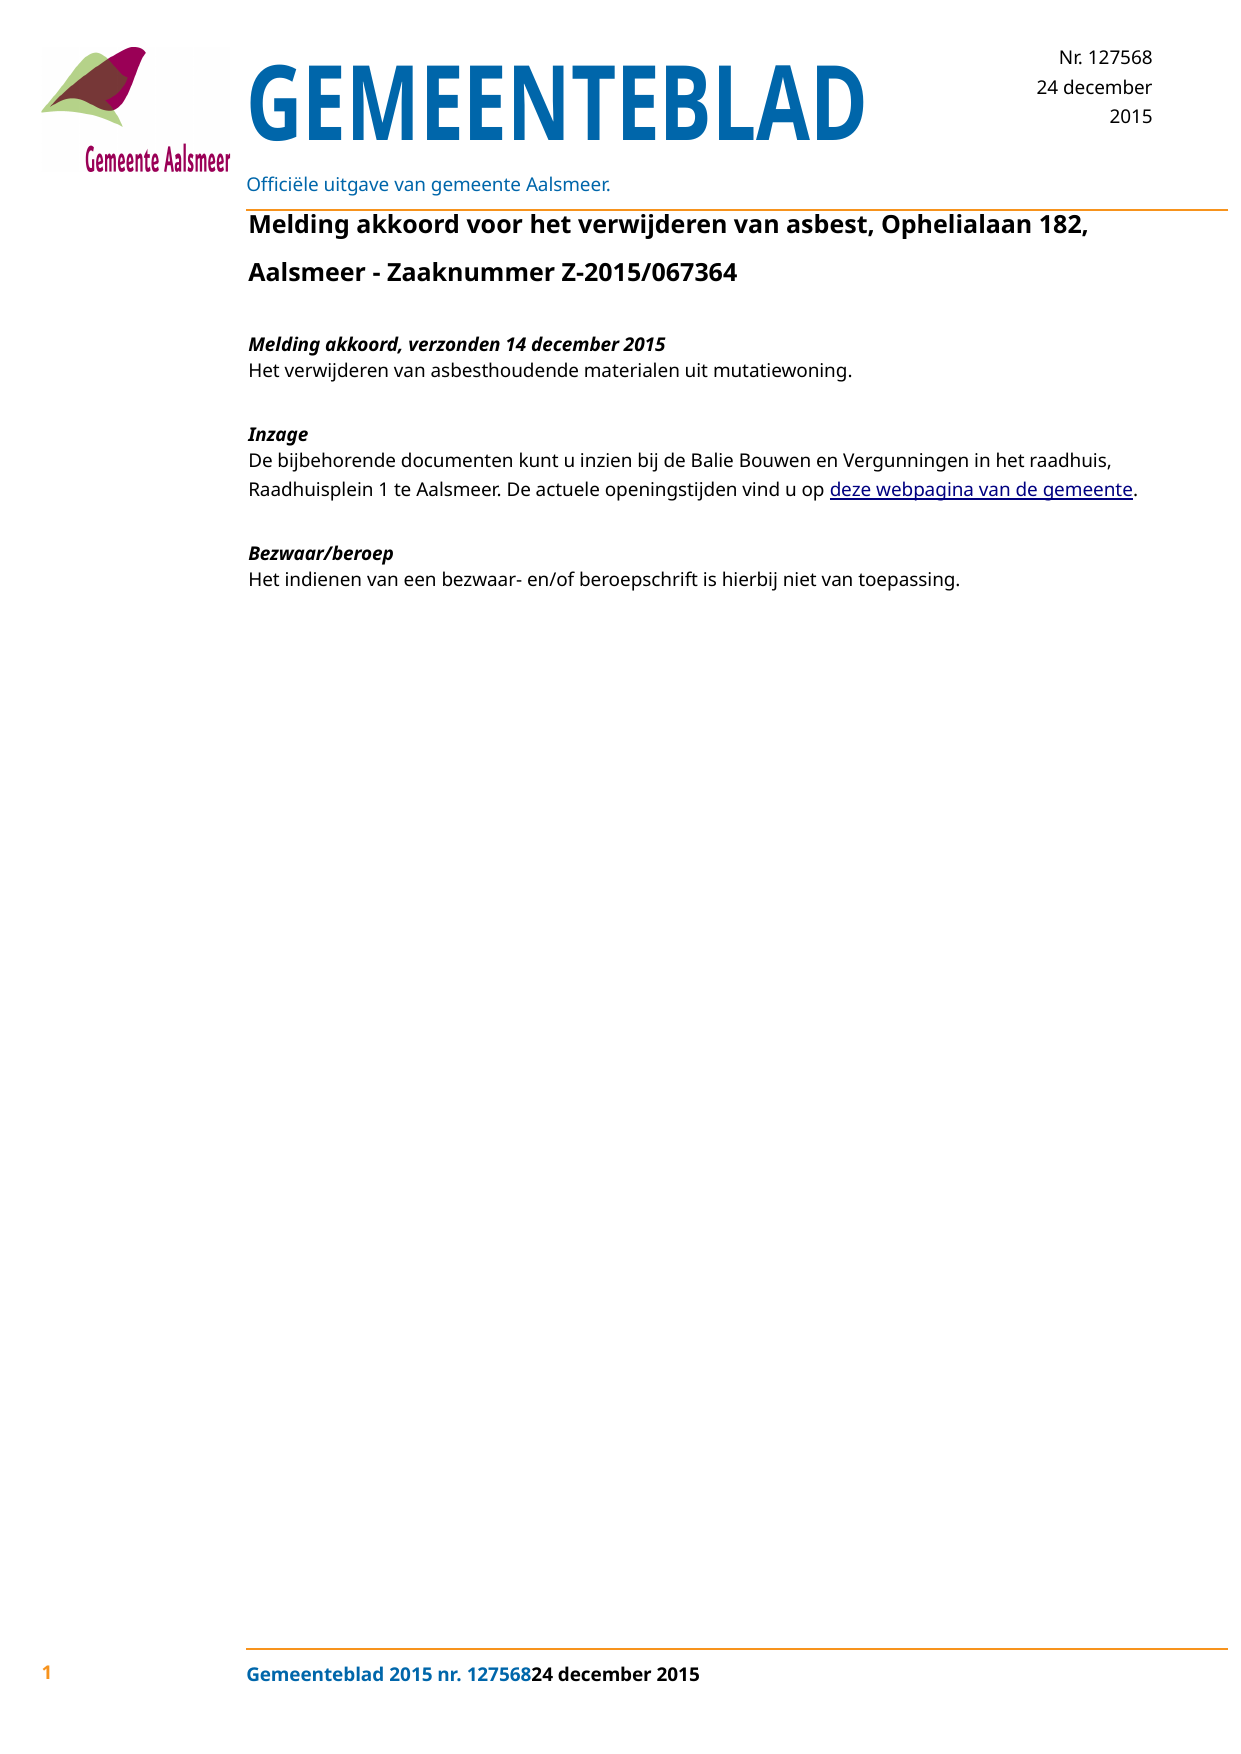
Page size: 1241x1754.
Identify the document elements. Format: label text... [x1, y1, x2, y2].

text Inzage [248, 421, 1152, 447]
text De bijbehorende documenten kunt u inzien bij de Balie Bouwen en Vergunningen in het raadhuis, Raadhuisplein 1 te Aalsmeer. De actuele openingstijden vind u op deze webpagina van de gemeente. [248, 447, 1152, 502]
text Het verwijderen van asbesthoudende materialen uit mutatiewoning. [248, 357, 1152, 383]
text Het indienen van een bezwaar- en/of beroepschrift is hierbij niet van toepassing. [248, 566, 1152, 592]
text Melding akkoord voor het verwijderen van asbest, Ophelialaan 182, Aalsmeer - Zaaknummer Z-2015/067364 [248, 211, 1152, 288]
text Melding akkoord, verzonden 14 december 2015 [248, 331, 1152, 357]
text Bezwaar/beroep [248, 540, 1152, 566]
picture [41, 47, 231, 172]
